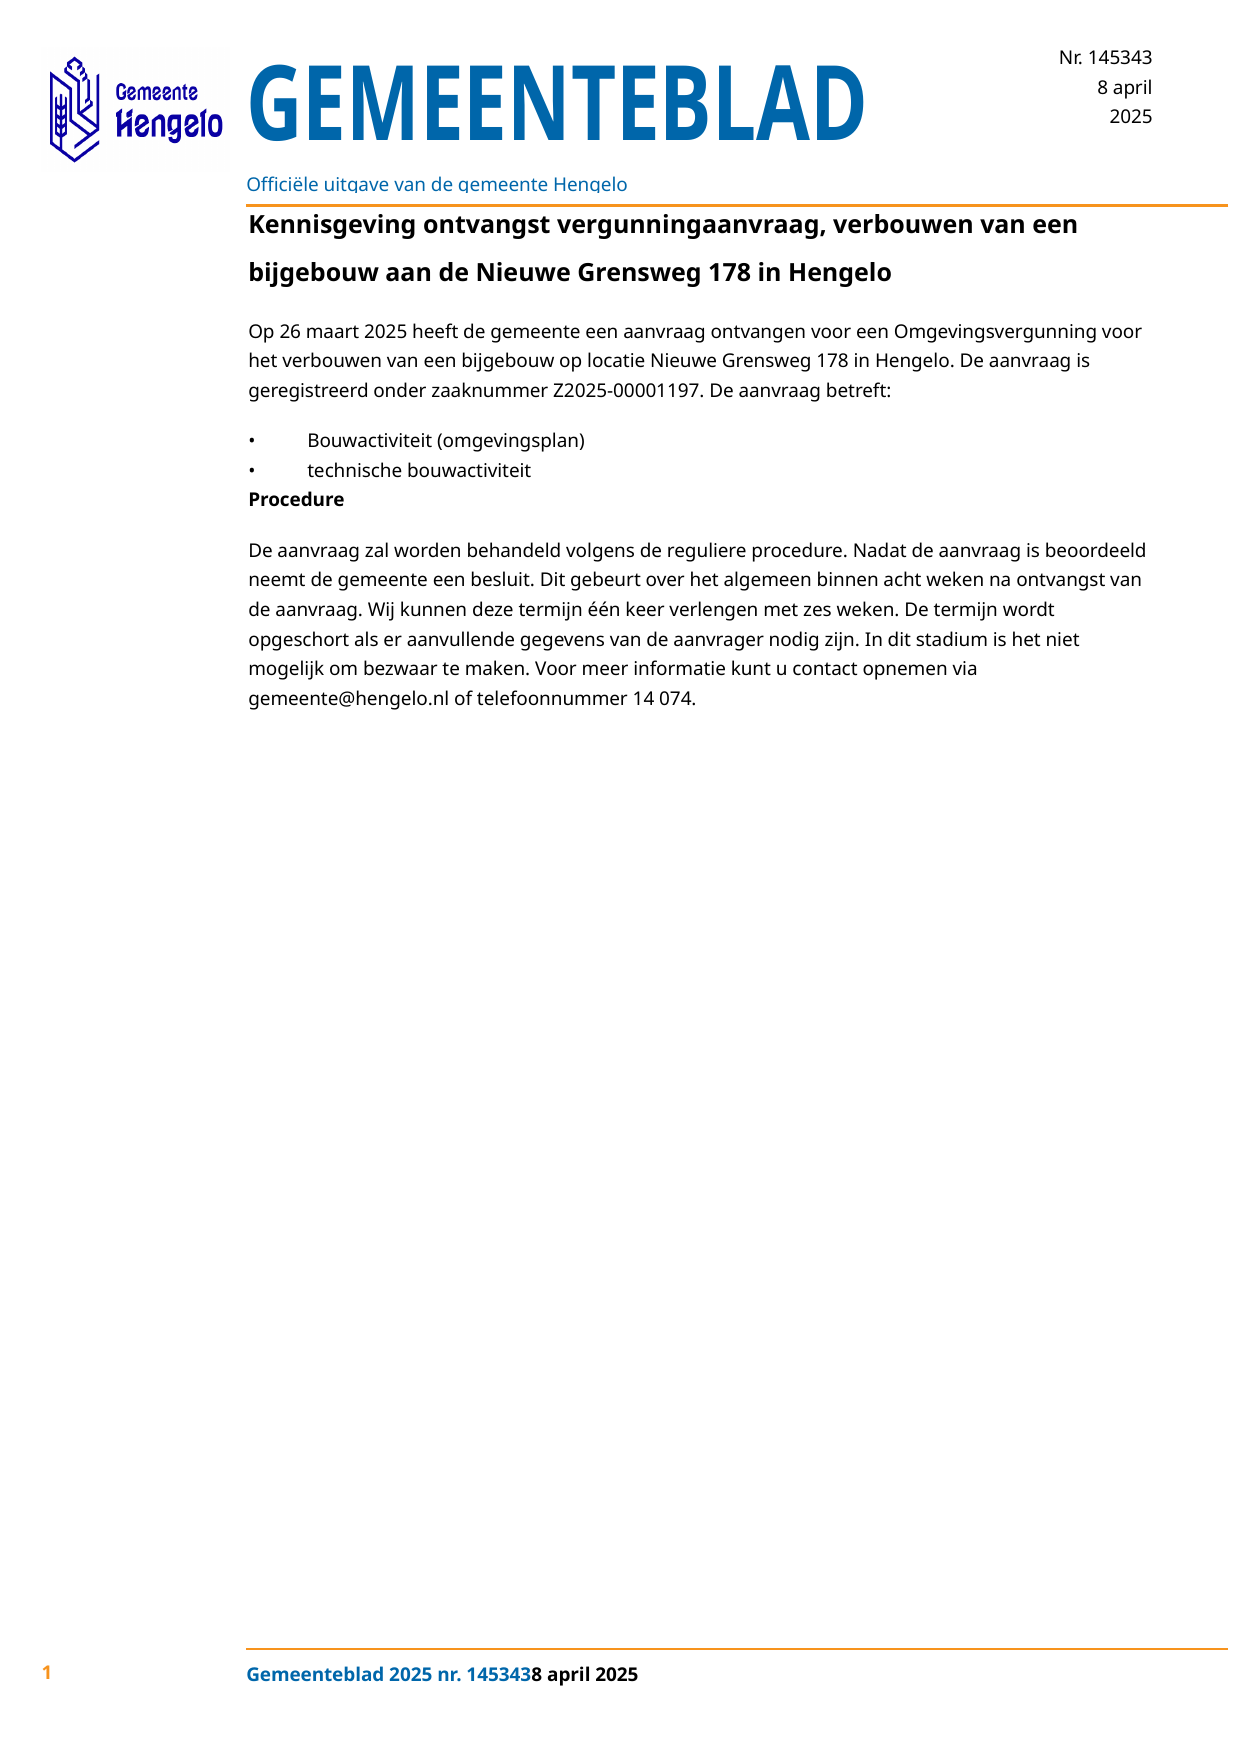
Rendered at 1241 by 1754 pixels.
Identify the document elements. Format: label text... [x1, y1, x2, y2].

list Bouwactiviteit (omgevingsplan) [248, 427, 1152, 453]
picture [41, 47, 231, 172]
text Procedure [248, 487, 1152, 512]
text De aanvraag zal worden behandeld volgens de reguliere procedure. Nadat de aanvraag is beoordeeld neemt de gemeente een besluit. Dit gebeurt over het algemeen binnen acht weken na ontvangst van de aanvraag. Wij kunnen deze termijn één keer verlengen met zes weken. De termijn wordt opgeschort als er aanvullende gegevens van de aanvrager nodig zijn. In dit stadium is het niet mogelijk om bezwaar te maken. Voor meer informatie kunt u contact opnemen via gemeente@hengelo.nl of telefoonnummer 14 074. [248, 537, 1152, 711]
text Kennisgeving ontvangst vergunningaanvraag, verbouwen van een bijgebouw aan de Nieuwe Grensweg 178 in Hengelo [248, 207, 1152, 288]
text Op 26 maart 2025 heeft de gemeente een aanvraag ontvangen voor een Omgevingsvergunning voor het verbouwen van een bijgebouw op locatie Nieuwe Grensweg 178 in Hengelo. De aanvraag is geregistreerd onder zaaknummer Z2025-00001197. De aanvraag betreft: [248, 318, 1152, 403]
list technische bouwactiviteit [248, 457, 1152, 483]
